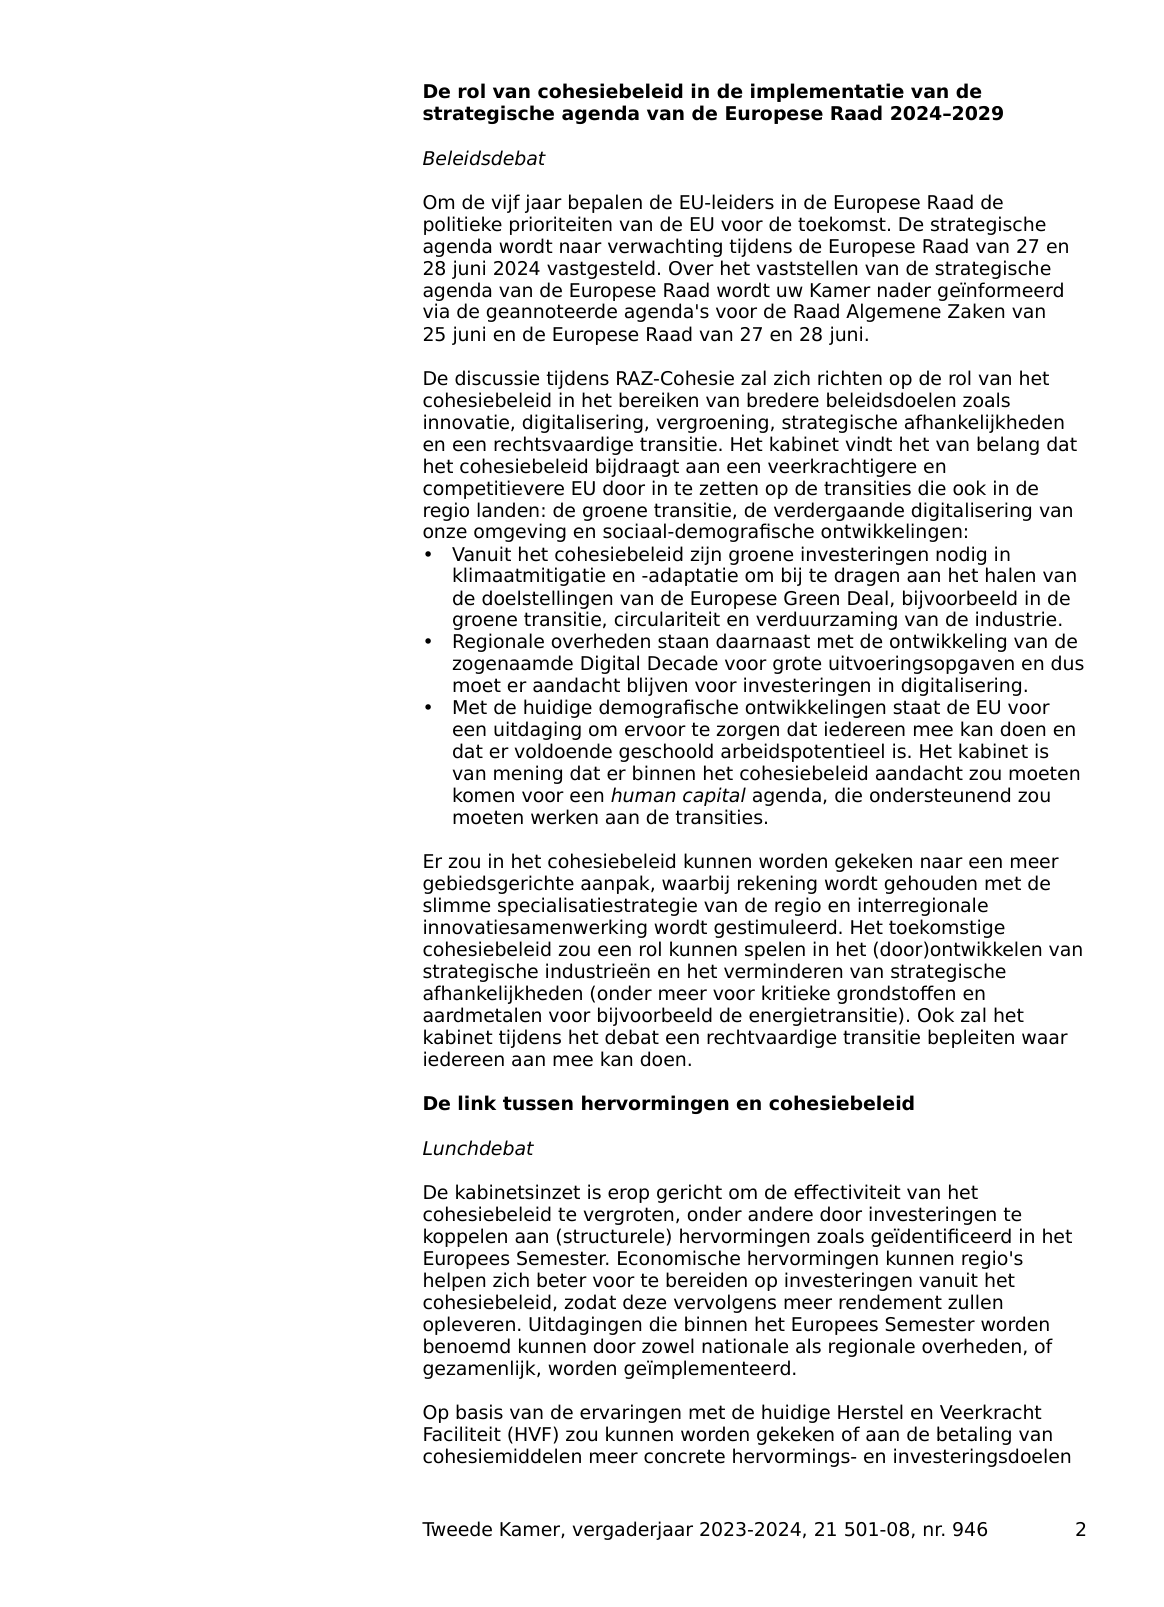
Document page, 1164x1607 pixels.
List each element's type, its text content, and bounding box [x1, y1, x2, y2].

subtitle De rol van cohesiebeleid in de implementatie van de strategische agenda van de Europese Raad 2024–2029 [422, 81, 1087, 125]
text Op basis van de ervaringen met de huidige Herstel en Veerkracht Faciliteit (HVF) zou kunnen worden gekeken of aan de betaling van cohesiemiddelen meer concrete hervormings- en investeringsdoelen [422, 1402, 1087, 1468]
subtitle De link tussen hervormingen en cohesiebeleid [422, 1093, 1087, 1115]
subtitle Lunchdebat [422, 1137, 1087, 1159]
text Om de vijf jaar bepalen de EU-leiders in de Europese Raad de politieke prioriteiten van de EU voor de toekomst. De strategische agenda wordt naar verwachting tijdens de Europese Raad van 27 en 28 juni 2024 vastgesteld. Over het vaststellen van de strategische agenda van de Europese Raad wordt uw Kamer nader geïnformeerd via de geannoteerde agenda's voor de Raad Algemene Zaken van 25 juni en de Europese Raad van 27 en 28 juni. [422, 192, 1087, 345]
text • Met de huidige demografische ontwikkelingen staat de EU voor een uitdaging om ervoor te zorgen dat iedereen mee kan doen en dat er voldoende geschoold arbeidspotentieel is. Het kabinet is van mening dat er binnen het cohesiebeleid aandacht zou moeten komen voor een human capital agenda, die ondersteunend zou moeten werken aan de transities. [422, 697, 1087, 829]
text Er zou in het cohesiebeleid kunnen worden gekeken naar een meer gebiedsgerichte aanpak, waarbij rekening wordt gehouden met de slimme specialisatiestrategie van de regio en interregionale innovatiesamenwerking wordt gestimuleerd. Het toekomstige cohesiebeleid zou een rol kunnen spelen in het (door)ontwikkelen van strategische industrieën en het verminderen van strategische afhankelijkheden (onder meer voor kritieke grondstoffen en aardmetalen voor bijvoorbeeld de energietransitie). Ook zal het kabinet tijdens het debat een rechtvaardige transitie bepleiten waar iedereen aan mee kan doen. [422, 851, 1087, 1071]
subtitle Beleidsdebat [422, 147, 1087, 169]
text De kabinetsinzet is erop gericht om de effectiviteit van het cohesiebeleid te vergroten, onder andere door investeringen te koppelen aan (structurele) hervormingen zoals geïdentificeerd in het Europees Semester. Economische hervormingen kunnen regio's helpen zich beter voor te bereiden op investeringen vanuit het cohesiebeleid, zodat deze vervolgens meer rendement zullen opleveren. Uitdagingen die binnen het Europees Semester worden benoemd kunnen door zowel nationale als regionale overheden, of gezamenlijk, worden geïmplementeerd. [422, 1182, 1087, 1379]
text • Vanuit het cohesiebeleid zijn groene investeringen nodig in klimaatmitigatie en -adaptatie om bij te dragen aan het halen van de doelstellingen van de Europese Green Deal, bijvoorbeeld in de groene transitie, circulariteit en verduurzaming van de industrie. [422, 543, 1087, 631]
text • Regionale overheden staan daarnaast met de ontwikkeling van de zogenaamde Digital Decade voor grote uitvoeringsopgaven en dus moet er aandacht blijven voor investeringen in digitalisering. [422, 631, 1087, 697]
text De discussie tijdens RAZ-Cohesie zal zich richten op de rol van het cohesiebeleid in het bereiken van bredere beleidsdoelen zoals innovatie, digitalisering, vergroening, strategische afhankelijkheden en een rechtsvaardige transitie. Het kabinet vindt het van belang dat het cohesiebeleid bijdraagt aan een veerkrachtigere en competitievere EU door in te zetten op de transities die ook in de regio landen: de groene transitie, de verdergaande digitalisering van onze omgeving en sociaal-demografische ontwikkelingen: [422, 368, 1087, 543]
